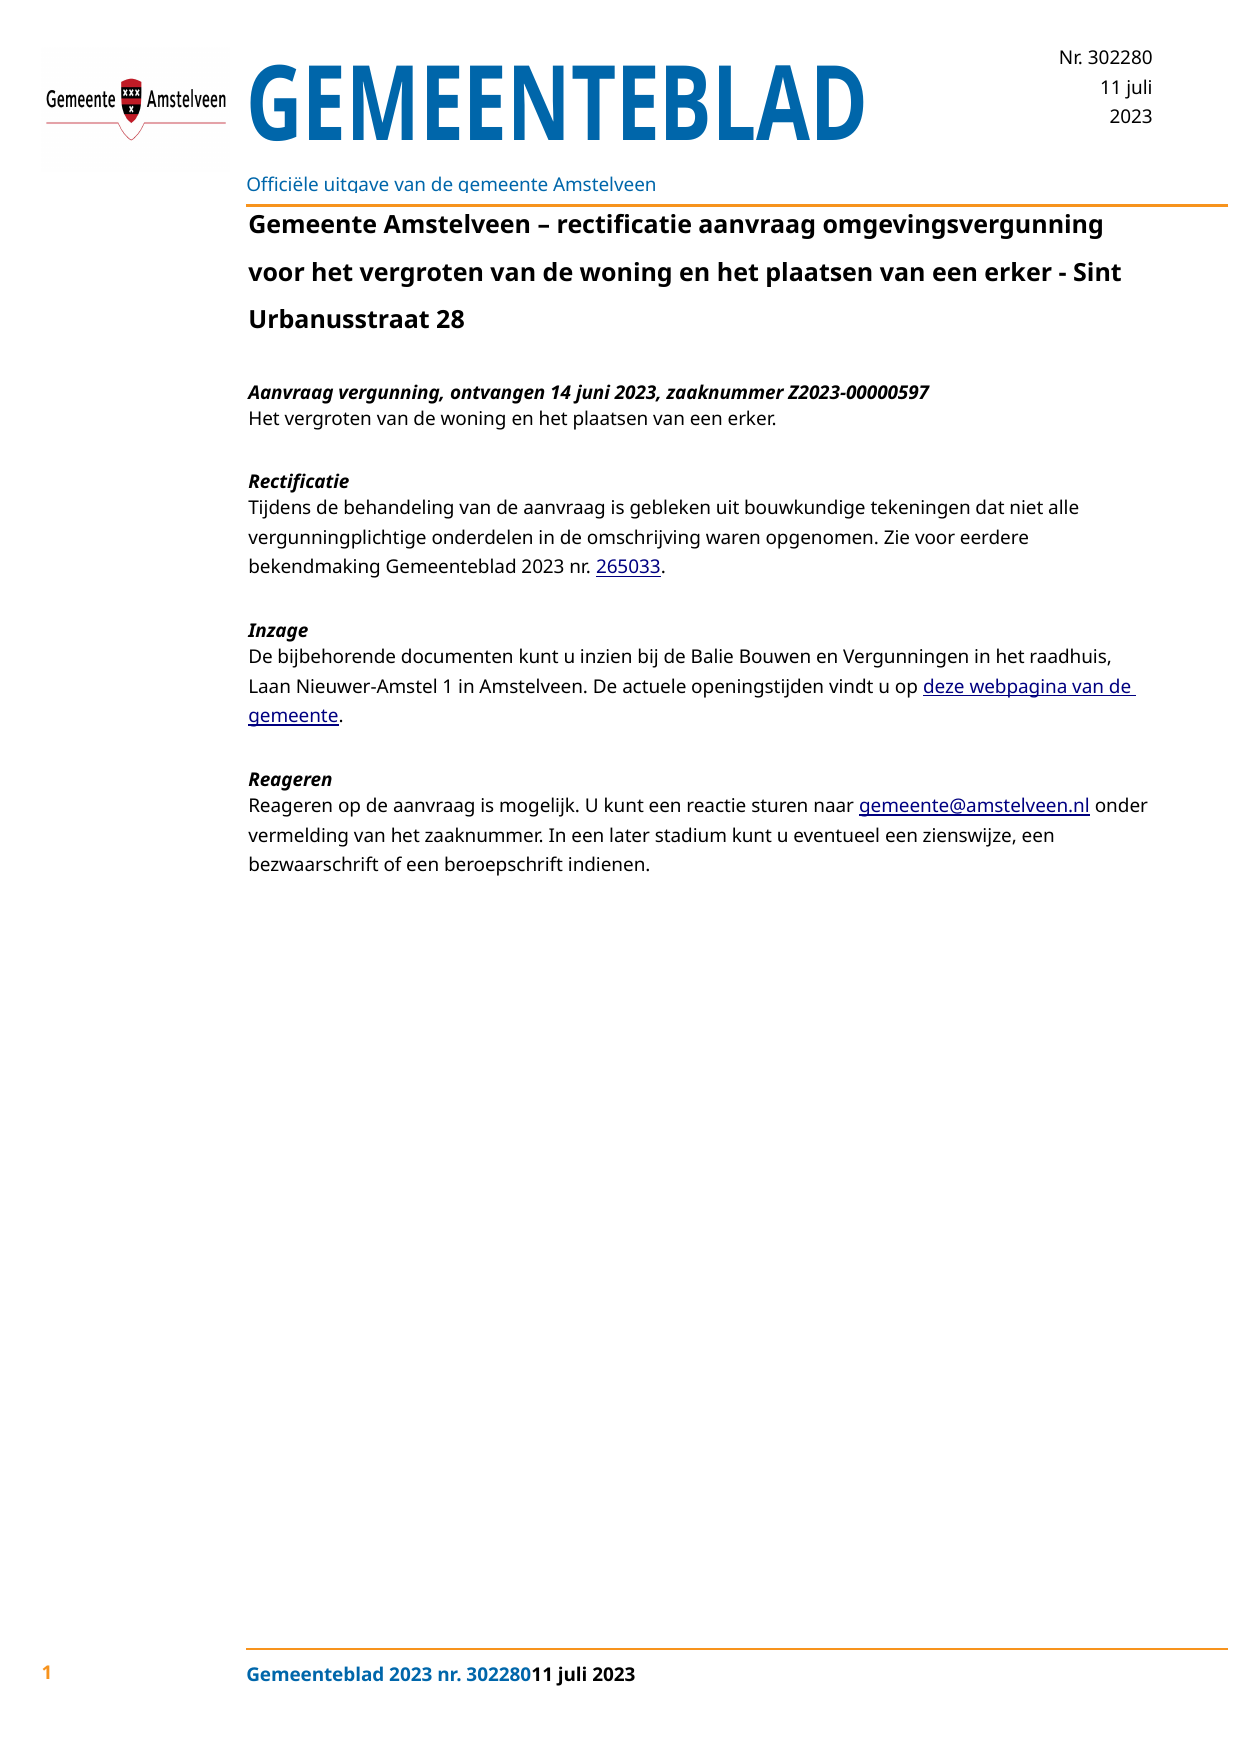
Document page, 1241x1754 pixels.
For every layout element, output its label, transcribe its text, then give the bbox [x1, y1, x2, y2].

text Tijdens de behandeling van de aanvraag is gebleken uit bouwkundige tekeningen dat niet alle vergunningplichtige onderdelen in de omschrijving waren opgenomen. Zie voor eerdere bekendmaking Gemeenteblad 2023 nr. 265033. [248, 494, 1152, 579]
text Aanvraag vergunning, ontvangen 14 juni 2023, zaaknummer Z2023-00000597 [248, 379, 1152, 405]
text De bijbehorende documenten kunt u inzien bij de Balie Bouwen en Vergunningen in het raadhuis, Laan Nieuwer-Amstel 1 in Amstelveen. De actuele openingstijden vindt u op deze webpagina van de gemeente. [248, 643, 1152, 728]
text Inzage [248, 618, 1152, 643]
picture [41, 47, 231, 172]
text Gemeente Amstelveen – rectificatie aanvraag omgevingsvergunning voor het vergroten van de woning en het plaatsen van een erker - Sint Urbanusstraat 28 [248, 207, 1152, 336]
text Rectificatie [248, 469, 1152, 494]
text Het vergroten van de woning en het plaatsen van een erker. [248, 405, 1152, 431]
text Reageren op de aanvraag is mogelijk. U kunt een reactie sturen naar gemeente@amstelveen.nl onder vermelding van het zaaknummer. In een later stadium kunt u eventueel een zienswijze, een bezwaarschrift of een beroepschrift indienen. [248, 792, 1152, 877]
text Reageren [248, 766, 1152, 792]
